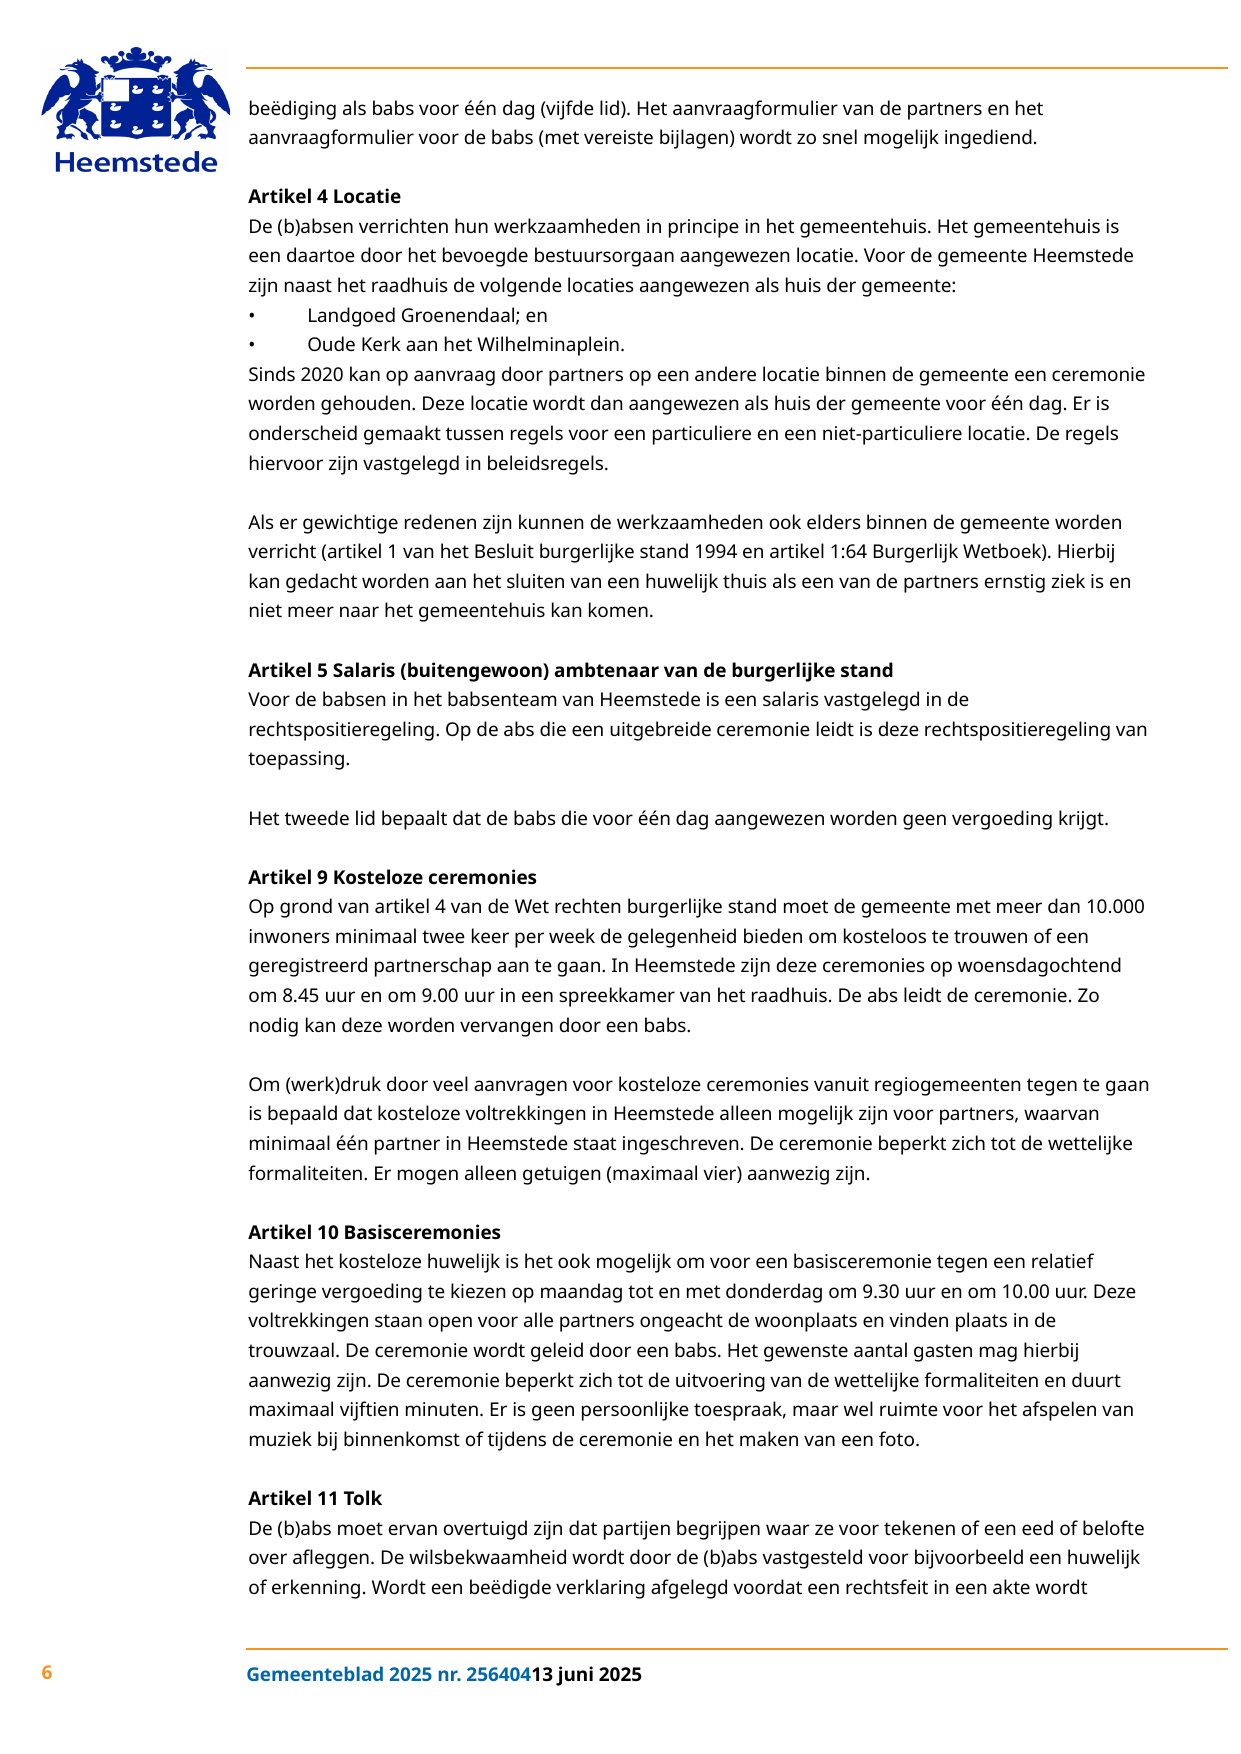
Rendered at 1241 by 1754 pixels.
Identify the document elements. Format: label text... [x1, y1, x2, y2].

text Naast het kosteloze huwelijk is het ook mogelijk om voor een basisceremonie tegen een relatief geringe vergoeding te kiezen op maandag tot en met donderdag om 9.30 uur en om 10.00 uur. Deze voltrekkingen staan open voor alle partners ongeacht de woonplaats en vinden plaats in de trouwzaal. De ceremonie wordt geleid door een babs. Het gewenste aantal gasten mag hierbij aanwezig zijn. De ceremonie beperkt zich tot de uitvoering van de wettelijke formaliteiten en duurt maximaal vijftien minuten. Er is geen persoonlijke toespraak, maar wel ruimte voor het afspelen van muziek bij binnenkomst of tijdens de ceremonie en het maken van een foto. [248, 1248, 1152, 1452]
text Om (werk)druk door veel aanvragen voor kosteloze ceremonies vanuit regiogemeenten tegen te gaan is bepaald dat kosteloze voltrekkingen in Heemstede alleen mogelijk zijn voor partners, waarvan minimaal één partner in Heemstede staat ingeschreven. De ceremonie beperkt zich tot de wettelijke formaliteiten. Er mogen alleen getuigen (maximaal vier) aanwezig zijn. [248, 1071, 1152, 1186]
text Voor de babsen in het babsenteam van Heemstede is een salaris vastgelegd in de rechtspositieregeling. Op de abs die een uitgebreide ceremonie leidt is deze rechtspositieregeling van toepassing. [248, 686, 1152, 771]
text De (b)abs moet ervan overtuigd zijn dat partijen begrijpen waar ze voor tekenen of een eed of belofte over afleggen. De wilsbekwaamheid wordt door de (b)abs vastgesteld voor bijvoorbeeld een huwelijk of erkenning. Wordt een beëdigde verklaring afgelegd voordat een rechtsfeit in een akte wordt [248, 1515, 1152, 1600]
text Op grond van artikel 4 van de Wet rechten burgerlijke stand moet de gemeente met meer dan 10.000 inwoners minimaal twee keer per week de gelegenheid bieden om kosteloos te trouwen of een geregistreerd partnerschap aan te gaan. In Heemstede zijn deze ceremonies op woensdagochtend om 8.45 uur en om 9.00 uur in een spreekkamer van het raadhuis. De abs leidt de ceremonie. Zo nodig kan deze worden vervangen door een babs. [248, 893, 1152, 1038]
text Het tweede lid bepaalt dat de babs die voor één dag aangewezen worden geen vergoeding krijgt. [248, 805, 1152, 831]
list Oude Kerk aan het Wilhelminaplein. [248, 331, 1152, 357]
text De (b)absen verrichten hun werkzaamheden in principe in het gemeentehuis. Het gemeentehuis is een daartoe door het bevoegde bestuursorgaan aangewezen locatie. Voor de gemeente Heemstede zijn naast het raadhuis de volgende locaties aangewezen als huis der gemeente: [248, 213, 1152, 298]
text Artikel 10 Basisceremonies [248, 1219, 1152, 1245]
text beëdiging als babs voor één dag (vijfde lid). Het aanvraagformulier van de partners en het aanvraagformulier voor de babs (met vereiste bijlagen) wordt zo snel mogelijk ingediend. [248, 95, 1152, 150]
text Artikel 9 Kosteloze ceremonies [248, 864, 1152, 890]
text Sinds 2020 kan op aanvraag door partners op een andere locatie binnen de gemeente een ceremonie worden gehouden. Deze locatie wordt dan aangewezen als huis der gemeente voor één dag. Er is onderscheid gemaakt tussen regels voor een particuliere en een niet-particuliere locatie. De regels hiervoor zijn vastgelegd in beleidsregels. [248, 361, 1152, 476]
list Landgoed Groenendaal; en [248, 302, 1152, 328]
text Artikel 4 Locatie [248, 183, 1152, 209]
text Artikel 11 Tolk [248, 1485, 1152, 1511]
text Artikel 5 Salaris (buitengewoon) ambtenaar van de burgerlijke stand [248, 657, 1152, 683]
picture [41, 47, 231, 172]
text Als er gewichtige redenen zijn kunnen de werkzaamheden ook elders binnen de gemeente worden verricht (artikel 1 van het Besluit burgerlijke stand 1994 en artikel 1:64 Burgerlijk Wetboek). Hierbij kan gedacht worden aan het sluiten van een huwelijk thuis als een van de partners ernstig ziek is en niet meer naar het gemeentehuis kan komen. [248, 509, 1152, 623]
